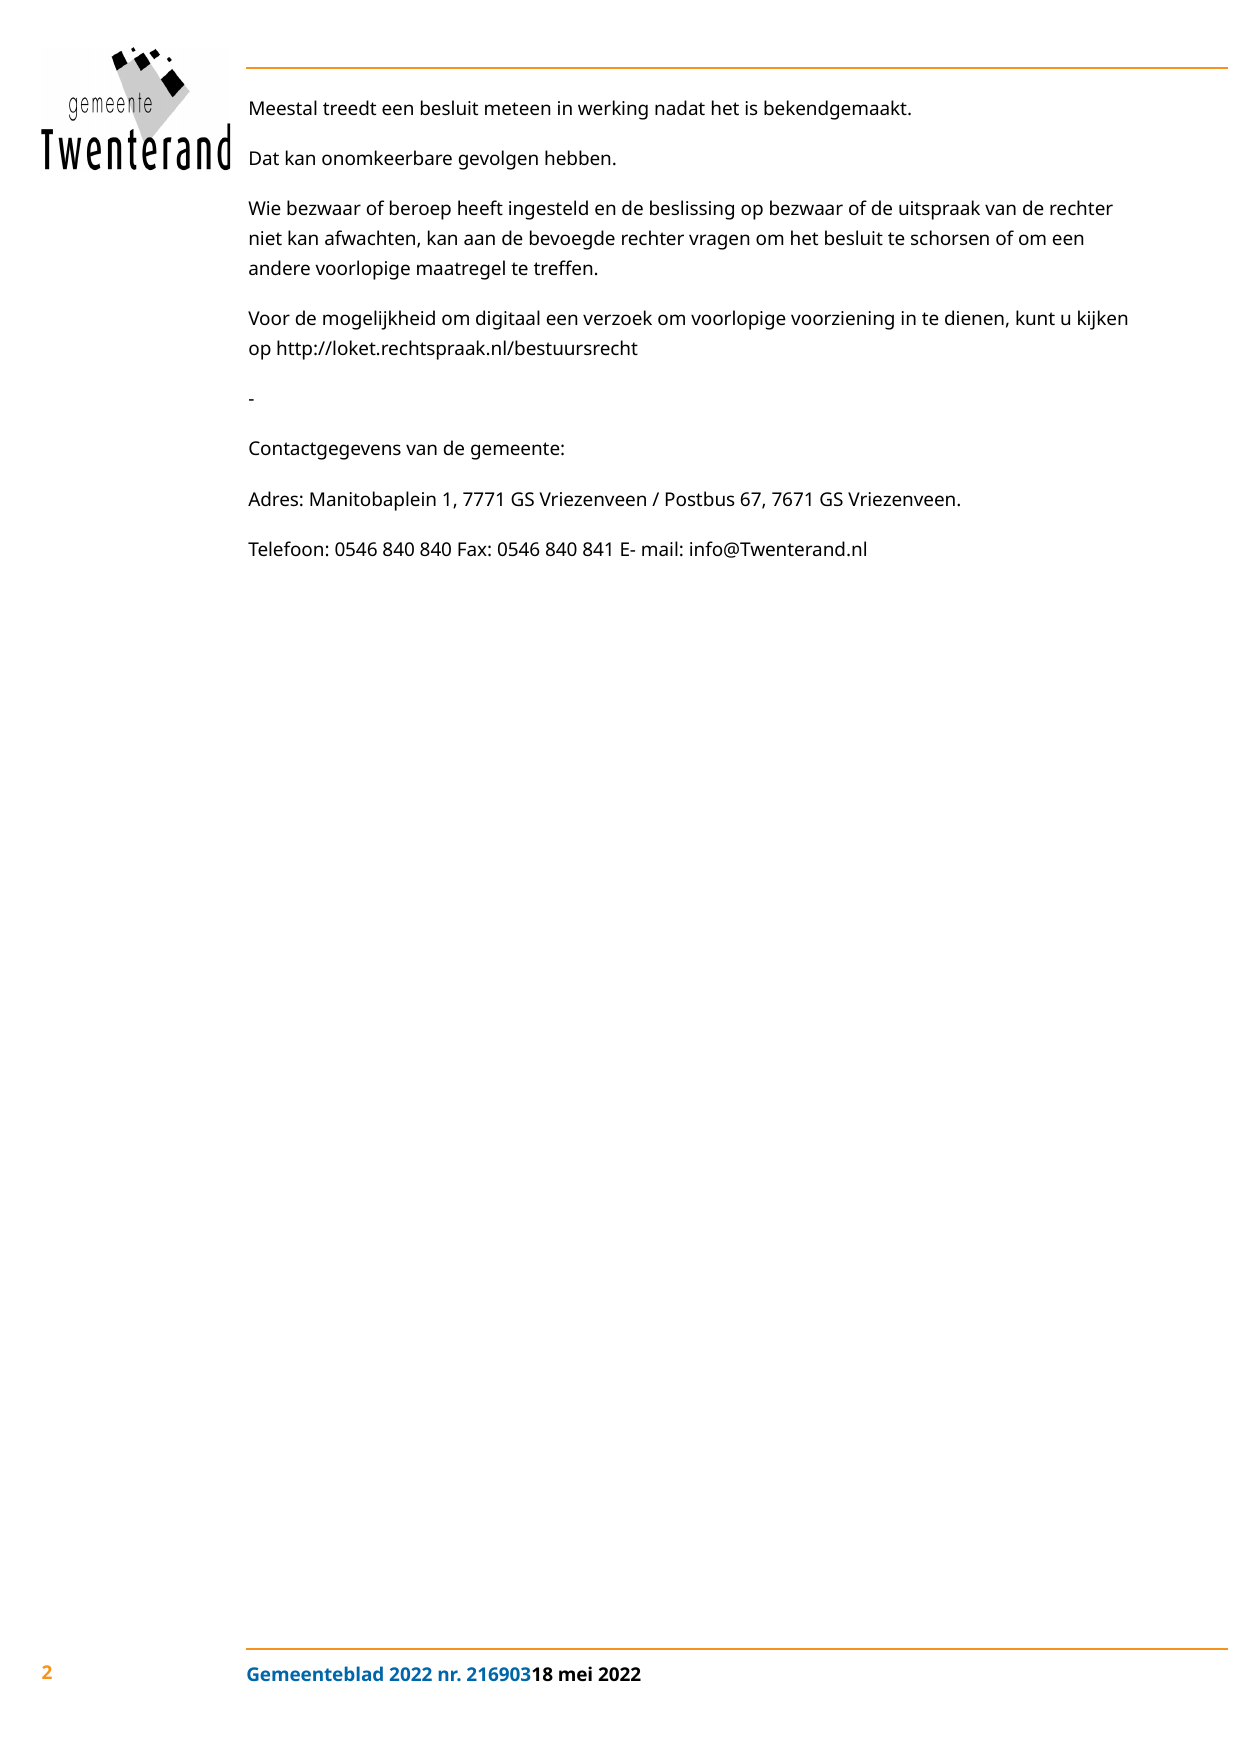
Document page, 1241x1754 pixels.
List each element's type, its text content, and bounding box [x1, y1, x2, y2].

text Voor de mogelijkheid om digitaal een verzoek om voorlopige voorziening in te dienen, kunt u kijken op http://loket.rechtspraak.nl/bestuursrecht [248, 305, 1152, 361]
text Meestal treedt een besluit meteen in werking nadat het is bekendgemaakt. [248, 95, 1152, 121]
text Wie bezwaar of beroep heeft ingesteld en de beslissing op bezwaar of de uitspraak van de rechter niet kan afwachten, kan aan de bevoegde rechter vragen om het besluit te schorsen of om een andere voorlopige maatregel te treffen. [248, 196, 1152, 281]
picture [41, 47, 231, 172]
text Telefoon: 0546 840 840 Fax: 0546 840 841 E- mail: info@Twenterand.nl [248, 536, 1152, 562]
text Contactgegevens van de gemeente: [248, 436, 1152, 461]
text Dat kan onomkeerbare gevolgen hebben. [248, 145, 1152, 171]
text - [248, 385, 1152, 411]
text Adres: Manitobaplein 1, 7771 GS Vriezenveen / Postbus 67, 7671 GS Vriezenveen. [248, 486, 1152, 512]
